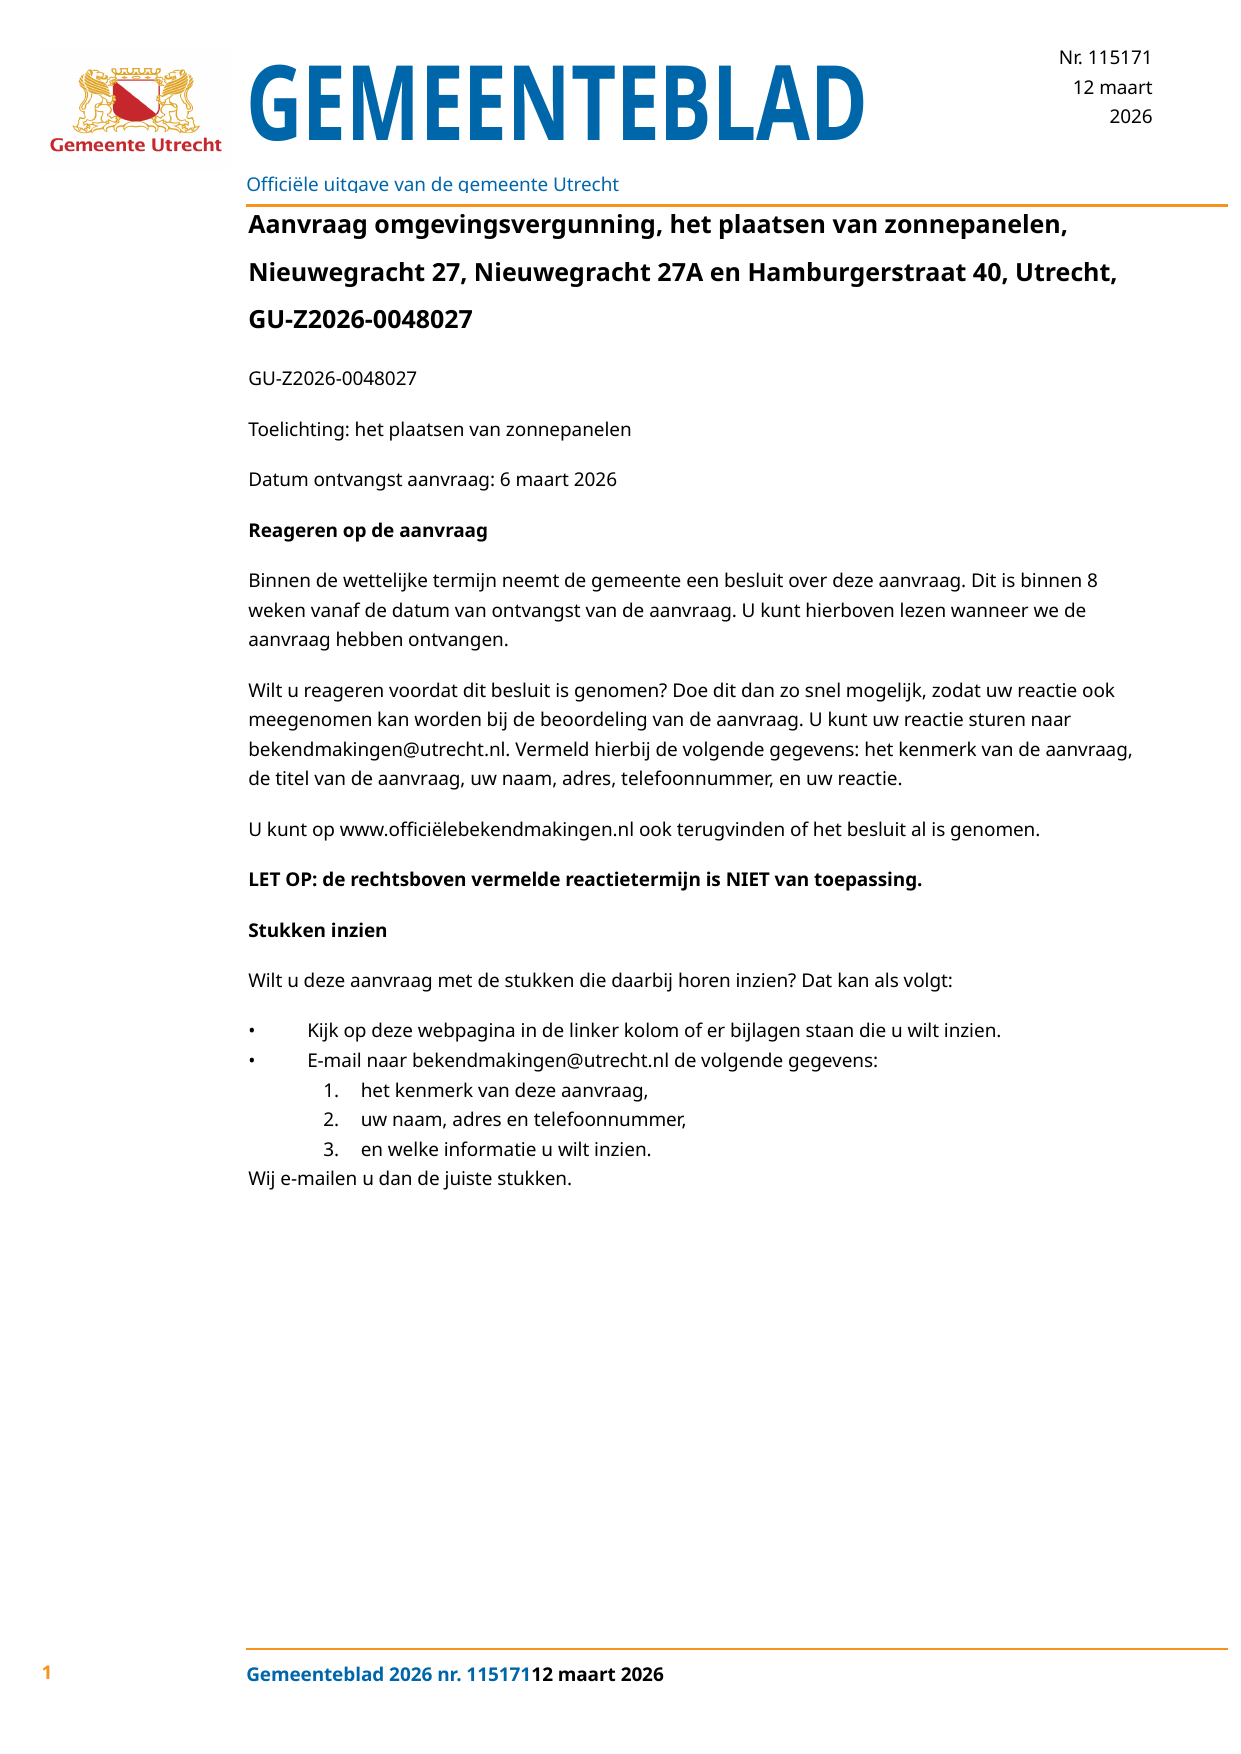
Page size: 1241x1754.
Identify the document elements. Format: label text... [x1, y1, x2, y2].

picture [41, 47, 231, 172]
text Wilt u deze aanvraag met de stukken die daarbij horen inzien? Dat kan als volgt: [248, 967, 1152, 993]
list Kijk op deze webpagina in de linker kolom of er bijlagen staan die u wilt inzien. [248, 1018, 1152, 1043]
text Wij e-mailen u dan de juiste stukken. [248, 1166, 1152, 1191]
list het kenmerk van deze aanvraag, [323, 1077, 1152, 1102]
text LET OP: de rechtsboven vermelde reactietermijn is NIET van toepassing. [248, 866, 1152, 892]
text Aanvraag omgevingsvergunning, het plaatsen van zonnepanelen, Nieuwegracht 27, Nieuwegracht 27A en Hamburgerstraat 40, Utrecht, GU-Z2026-0048027 [248, 207, 1152, 336]
list en welke informatie u wilt inzien. [323, 1136, 1152, 1162]
text Datum ontvangst aanvraag: 6 maart 2026 [248, 466, 1152, 492]
text Binnen de wettelijke termijn neemt de gemeente een besluit over deze aanvraag. Dit is binnen 8 weken vanaf de datum van ontvangst van de aanvraag. U kunt hierboven lezen wanneer we de aanvraag hebben ontvangen. [248, 567, 1152, 652]
text Toelichting: het plaatsen van zonnepanelen [248, 416, 1152, 442]
list uw naam, adres en telefoonnummer, [323, 1106, 1152, 1132]
text Stukken inzien [248, 917, 1152, 942]
text U kunt op www.officiëlebekendmakingen.nl ook terugvinden of het besluit al is genomen. [248, 816, 1152, 842]
text Reageren op de aanvraag [248, 517, 1152, 542]
text GU-Z2026-0048027 [248, 366, 1152, 391]
text Wilt u reageren voordat dit besluit is genomen? Doe dit dan zo snel mogelijk, zodat uw reactie ook meegenomen kan worden bij de beoordeling van de aanvraag. U kunt uw reactie sturen naar bekendmakingen@utrecht.nl. Vermeld hierbij de volgende gegevens: het kenmerk van de aanvraag, de titel van de aanvraag, uw naam, adres, telefoonnummer, en uw reactie. [248, 677, 1152, 791]
list E-mail naar bekendmakingen@utrecht.nl de volgende gegevens: [248, 1047, 1152, 1073]
